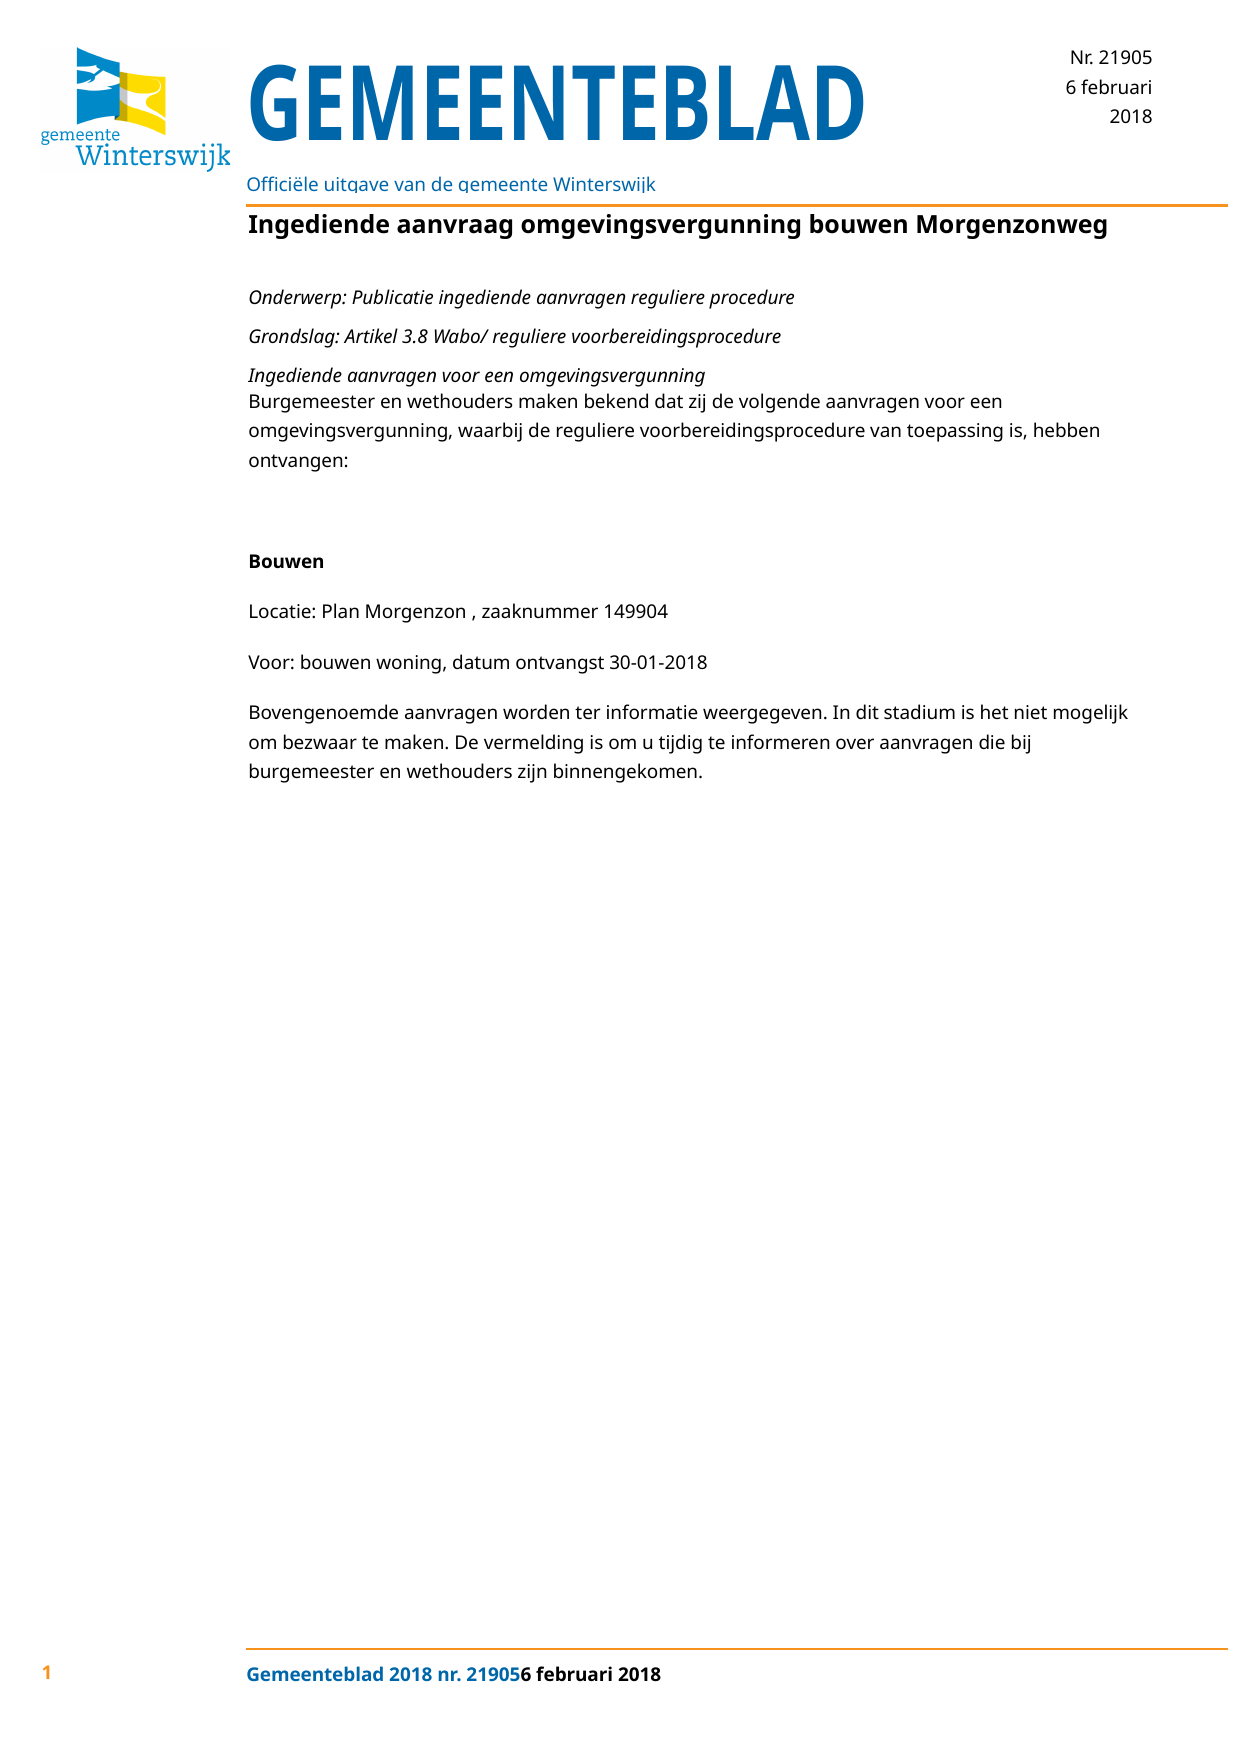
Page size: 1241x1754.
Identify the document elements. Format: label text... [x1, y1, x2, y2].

text Onderwerp: Publicatie ingediende aanvragen reguliere procedure [248, 284, 1152, 309]
picture [225, 153, 231, 162]
text Voor: bouwen woning, datum ontvangst 30-01-2018 [248, 649, 1152, 675]
text Locatie: Plan Morgenzon , zaaknummer 149904 [248, 598, 1152, 624]
text Bovengenoemde aanvragen worden ter informatie weergegeven. In dit stadium is het niet mogelijk om bezwaar te maken. De vermelding is om u tijdig te informeren over aanvragen die bij burgemeester en wethouders zijn binnengekomen. [248, 699, 1152, 784]
text Burgemeester en wethouders maken bekend dat zij de volgende aanvragen voor een omgevingsvergunning, waarbij de reguliere voorbereidingsprocedure van toepassing is, hebben ontvangen: [248, 388, 1152, 473]
text Ingediende aanvragen voor een omgevingsvergunning [248, 362, 1152, 388]
picture [41, 47, 231, 172]
text Bouwen [248, 548, 1152, 574]
text Ingediende aanvraag omgevingsvergunning bouwen Morgenzonweg [248, 207, 1152, 241]
text Grondslag: Artikel 3.8 Wabo/ reguliere voorbereidingsprocedure [248, 323, 1152, 349]
